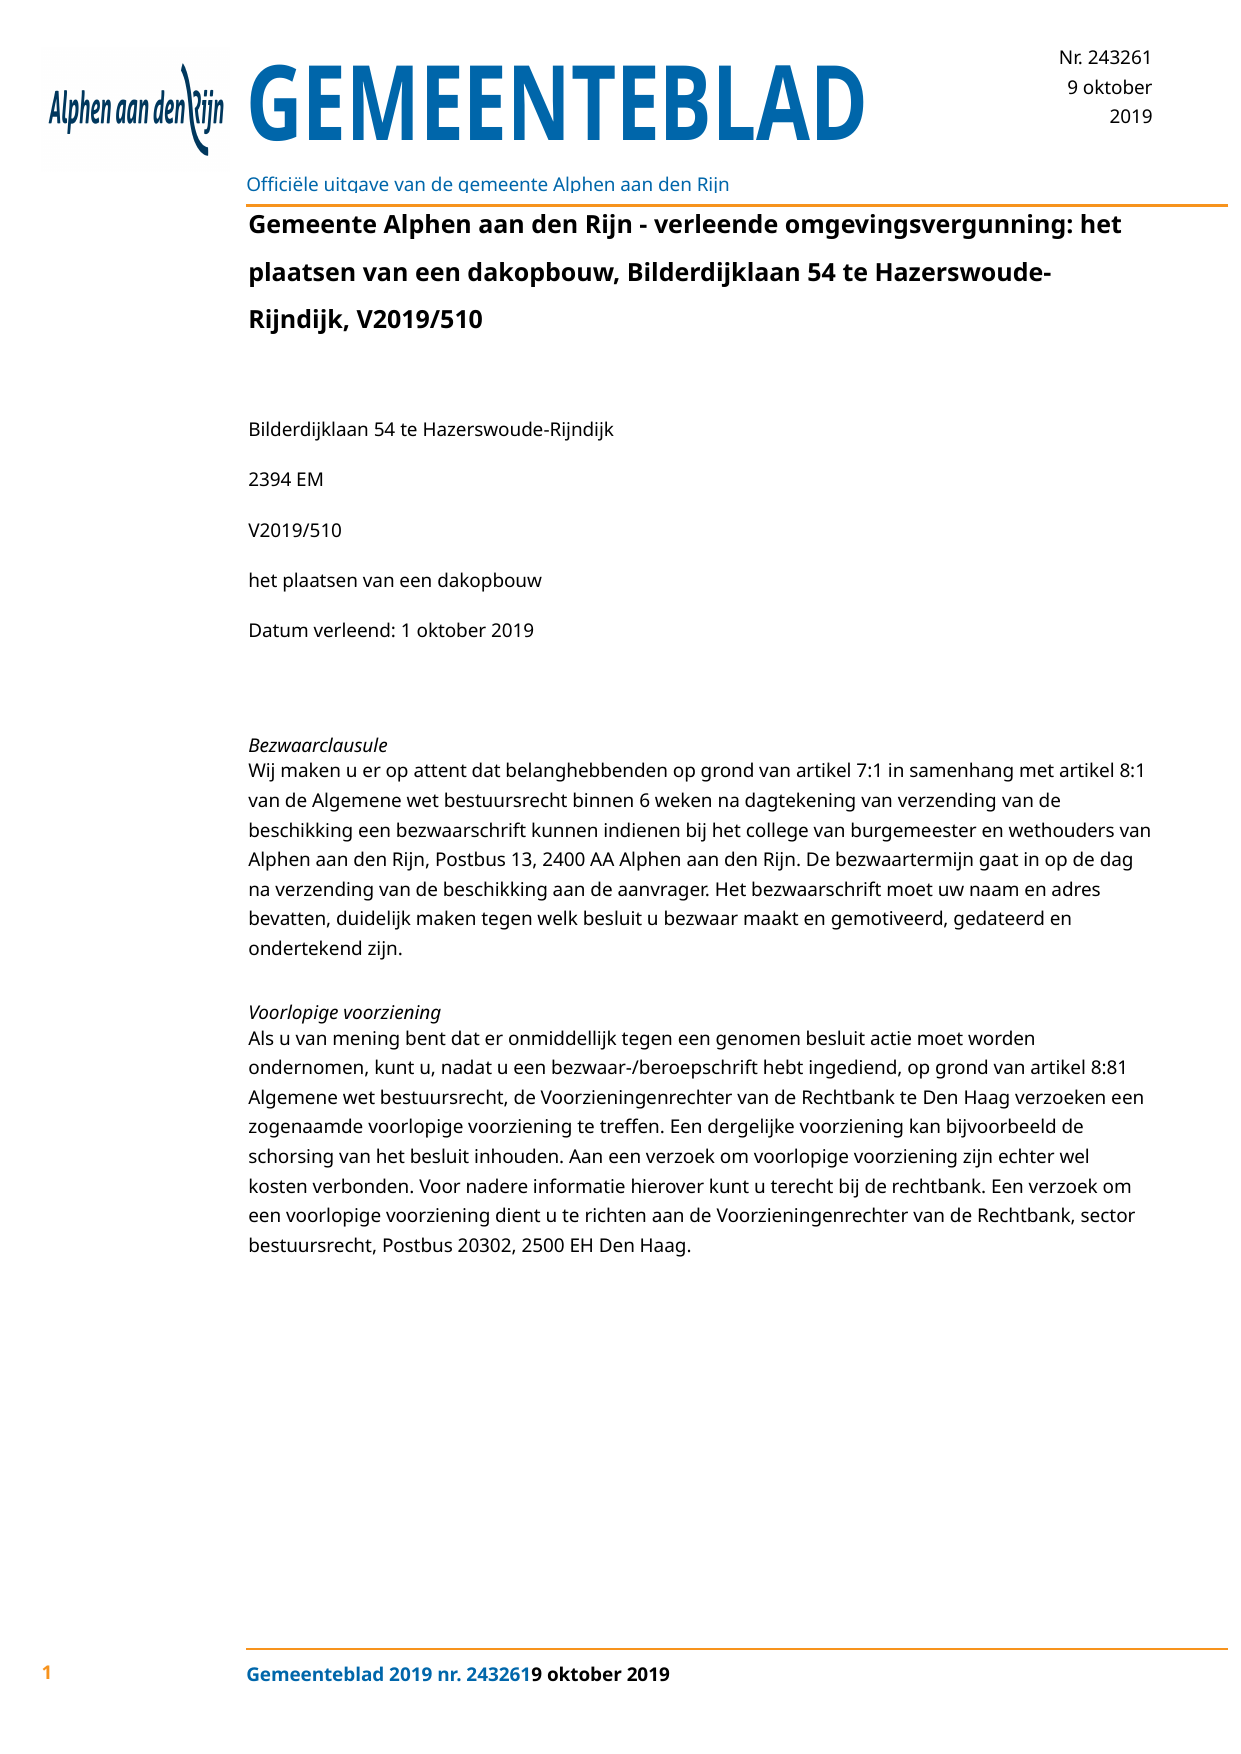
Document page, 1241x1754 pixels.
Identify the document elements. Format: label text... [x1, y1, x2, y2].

text Bilderdijklaan 54 te Hazerswoude-Rijndijk [248, 416, 1152, 442]
text Wij maken u er op attent dat belanghebbenden op grond van artikel 7:1 in samenhang met artikel 8:1 van de Algemene wet bestuursrecht binnen 6 weken na dagtekening van verzending van de beschikking een bezwaarschrift kunnen indienen bij het college van burgemeester en wethouders van Alphen aan den Rijn, Postbus 13, 2400 AA Alphen aan den Rijn. De bezwaartermijn gaat in op de dag na verzending van de beschikking aan de aanvrager. Het bezwaarschrift moet uw naam en adres bevatten, duidelijk maken tegen welk besluit u bezwaar maakt en gemotiveerd, gedateerd en ondertekend zijn. [248, 758, 1152, 961]
text V2019/510 [248, 517, 1152, 542]
text Datum verleend: 1 oktober 2019 [248, 618, 1152, 643]
picture [41, 47, 231, 172]
text Als u van mening bent dat er onmiddellijk tegen een genomen besluit actie moet worden ondernomen, kunt u, nadat u een bezwaar-/beroepschrift hebt ingediend, op grond van artikel 8:81 Algemene wet bestuursrecht, de Voorzieningenrechter van de Rechtbank te Den Haag verzoeken een zogenaamde voorlopige voorziening te treffen. Een dergelijke voorziening kan bijvoorbeeld de schorsing van het besluit inhouden. Aan een verzoek om voorlopige voorziening zijn echter wel kosten verbonden. Voor nadere informatie hierover kunt u terecht bij de rechtbank. Een verzoek om een voorlopige voorziening dient u te richten aan de Voorzieningenrechter van de Rechtbank, sector bestuursrecht, Postbus 20302, 2500 EH Den Haag. [248, 1025, 1152, 1258]
text Bezwaarclausule [248, 732, 1152, 758]
text Gemeente Alphen aan den Rijn - verleende omgevingsvergunning: het plaatsen van een dakopbouw, Bilderdijklaan 54 te Hazerswoude-Rijndijk, V2019/510 [248, 207, 1152, 336]
text 2394 EM [248, 466, 1152, 492]
text het plaatsen van een dakopbouw [248, 567, 1152, 593]
text Voorlopige voorziening [248, 999, 1152, 1025]
